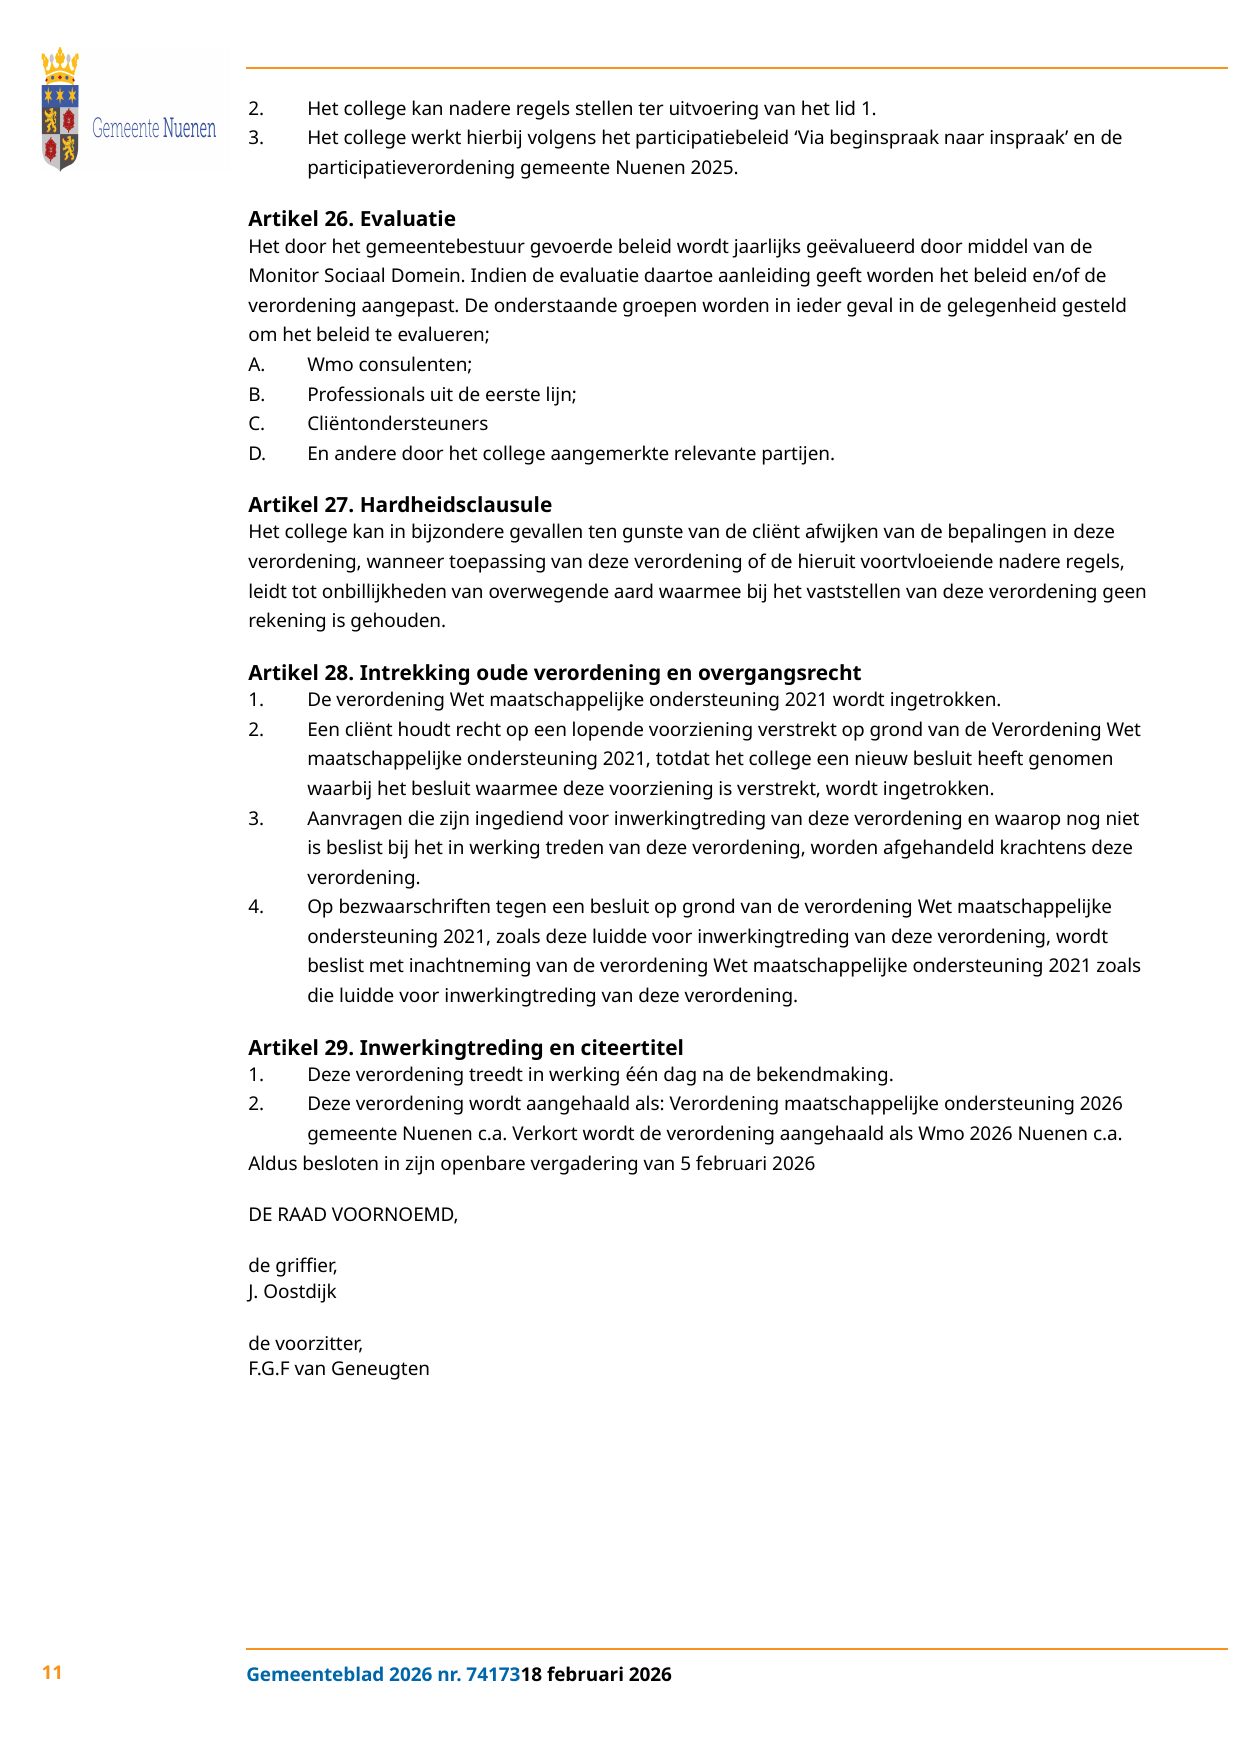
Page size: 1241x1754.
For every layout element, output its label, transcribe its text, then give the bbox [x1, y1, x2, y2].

text Artikel 28. Intrekking oude verordening en overgangsrecht [248, 658, 1152, 686]
text de griffier, [248, 1253, 1152, 1278]
list Aanvragen die zijn ingediend voor inwerkingtreding van deze verordening en waarop nog niet is beslist bij het in werking treden van deze verordening, worden afgehandeld krachtens deze verordening. [248, 805, 1152, 889]
picture [41, 47, 231, 172]
list Op bezwaarschriften tegen een besluit op grond van de verordening Wet maatschappelijke ondersteuning 2021, zoals deze luidde voor inwerkingtreding van deze verordening, wordt beslist met inachtneming van de verordening Wet maatschappelijke ondersteuning 2021 zoals die luidde voor inwerkingtreding van deze verordening. [248, 893, 1152, 1008]
text F.G.F van Geneugten [248, 1356, 1152, 1381]
text Artikel 27. Hardheidsclausule [248, 490, 1152, 519]
text Artikel 29. Inwerkingtreding en citeertitel [248, 1033, 1152, 1061]
text J. Oostdijk [248, 1278, 1152, 1304]
list Deze verordening wordt aangehaald als: Verordening maatschappelijke ondersteuning 2026 gemeente Nuenen c.a. Verkort wordt de verordening aangehaald als Wmo 2026 Nuenen c.a. [248, 1091, 1152, 1146]
list Wmo consulenten; [248, 351, 1152, 377]
text Artikel 26. Evaluatie [248, 204, 1152, 233]
text Het college kan in bijzondere gevallen ten gunste van de cliënt afwijken van de bepalingen in deze verordening, wanneer toepassing van deze verordening of de hieruit voortvloeiende nadere regels, leidt tot onbillijkheden van overwegende aard waarmee bij het vaststellen van deze verordening geen rekening is gehouden. [248, 519, 1152, 633]
list En andere door het college aangemerkte relevante partijen. [248, 440, 1152, 466]
text DE RAAD VOORNOEMD, [248, 1201, 1152, 1227]
list Cliëntondersteuners [248, 410, 1152, 436]
list De verordening Wet maatschappelijke ondersteuning 2021 wordt ingetrokken. [248, 686, 1152, 712]
list Deze verordening treedt in werking één dag na de bekendmaking. [248, 1061, 1152, 1087]
list Een cliënt houdt recht op een lopende voorziening verstrekt op grond van de Verordening Wet maatschappelijke ondersteuning 2021, totdat het college een nieuw besluit heeft genomen waarbij het besluit waarmee deze voorziening is verstrekt, wordt ingetrokken. [248, 716, 1152, 801]
text Aldus besloten in zijn openbare vergadering van 5 februari 2026 [248, 1150, 1152, 1176]
text Het door het gemeentebestuur gevoerde beleid wordt jaarlijks geëvalueerd door middel van de Monitor Sociaal Domein. Indien de evaluatie daartoe aanleiding geeft worden het beleid en/of de verordening aangepast. De onderstaande groepen worden in ieder geval in de gelegenheid gesteld om het beleid te evalueren; [248, 233, 1152, 347]
list Het college kan nadere regels stellen ter uitvoering van het lid 1. [248, 95, 1152, 121]
list Het college werkt hierbij volgens het participatiebeleid ‘Via beginspraak naar inspraak’ en de participatieverordening gemeente Nuenen 2025. [248, 124, 1152, 180]
text de voorzitter, [248, 1330, 1152, 1356]
list Professionals uit de eerste lijn; [248, 381, 1152, 406]
